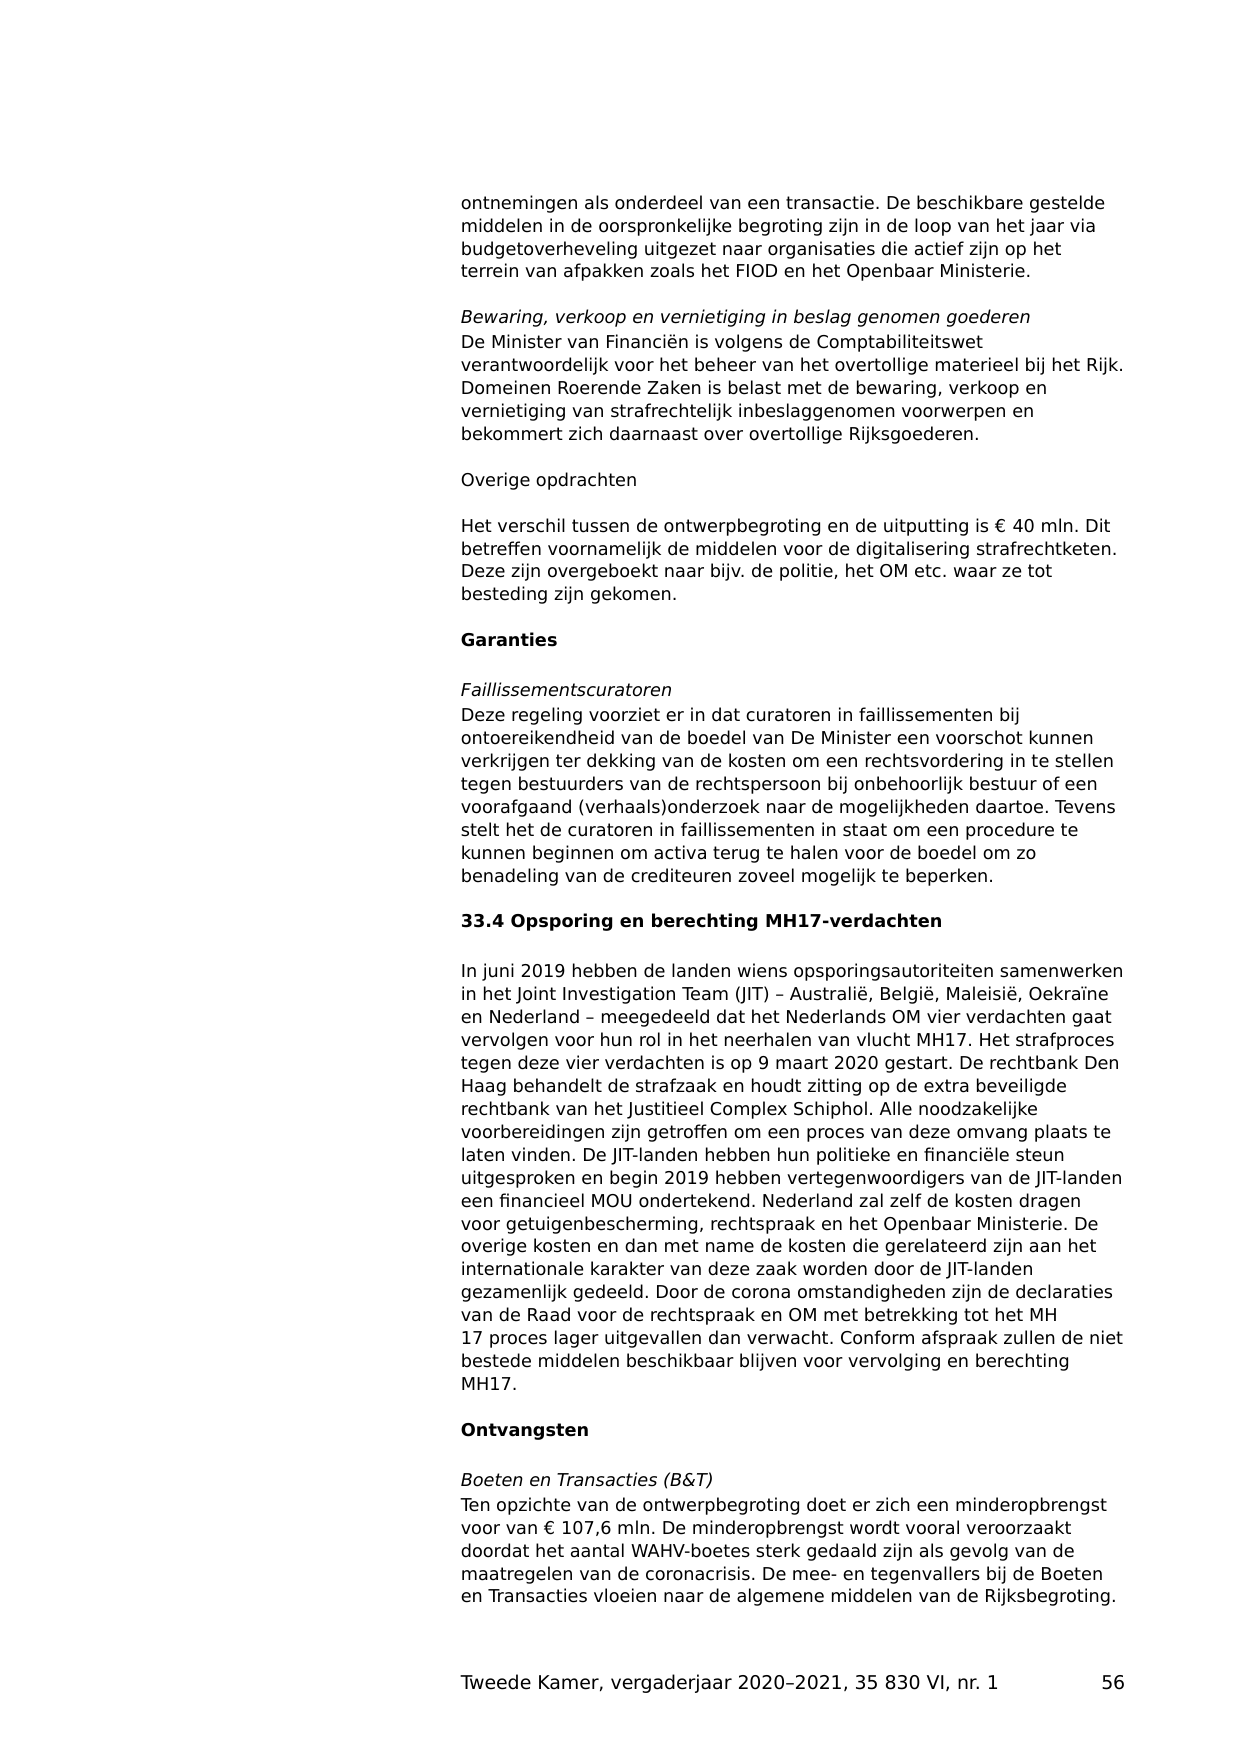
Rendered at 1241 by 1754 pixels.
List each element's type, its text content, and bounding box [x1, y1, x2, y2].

text Bewaring, verkoop en vernietiging in beslag genomen goederen [461, 305, 1125, 328]
text Ontvangsten [461, 1418, 1125, 1441]
text Overige opdrachten [461, 468, 1125, 491]
text De Minister van Financiën is volgens de Comptabiliteitswet verantwoordelijk voor het beheer van het overtollige materieel bij het Rijk. Domeinen Roerende Zaken is belast met de bewaring, verkoop en vernietiging van strafrechtelijk inbeslaggenomen voorwerpen en bekommert zich daarnaast over overtollige Rijksgoederen. [461, 330, 1125, 445]
text ontnemingen als onderdeel van een transactie. De beschikbare gestelde middelen in de oorspronkelijke begroting zijn in de loop van het jaar via budgetoverheveling uitgezet naar organisaties die actief zijn op het terrein van afpakken zoals het FIOD en het Openbaar Ministerie. [461, 191, 1125, 282]
text Boeten en Transacties (B&T) [461, 1468, 1125, 1491]
text In juni 2019 hebben de landen wiens opsporingsautoriteiten samenwerken in het Joint Investigation Team (JIT) – Australië, België, Maleisië, Oekraïne en Nederland – meegedeeld dat het Nederlands OM vier verdachten gaat vervolgen voor hun rol in het neerhalen van vlucht MH17. Het strafproces tegen deze vier verdachten is op 9 maart 2020 gestart. De rechtbank Den Haag behandelt de strafzaak en houdt zitting op de extra beveiligde rechtbank van het Justitieel Complex Schiphol. Alle noodzakelijke voorbereidingen zijn getroffen om een proces van deze omvang plaats te laten vinden. De JIT-landen hebben hun politieke en financiële steun uitgesproken en begin 2019 hebben vertegenwoordigers van de JIT-landen een financieel MOU ondertekend. Nederland zal zelf de kosten dragen voor getuigenbescherming, rechtspraak en het Openbaar Ministerie. De overige kosten en dan met name de kosten die gerelateerd zijn aan het internationale karakter van deze zaak worden door de JIT-landen gezamenlijk gedeeld. Door de corona omstandigheden zijn de declaraties van de Raad voor de rechtspraak en OM met betrekking tot het MH 17 proces lager uitgevallen dan verwacht. Conform afspraak zullen de niet bestede middelen beschikbaar blijven voor vervolging en berechting MH17. [461, 959, 1125, 1395]
text 33.4 Opsporing en berechting MH17-verdachten [461, 909, 1125, 932]
text Het verschil tussen de ontwerpbegroting en de uitputting is € 40 mln. Dit betreffen voornamelijk de middelen voor de digitalisering strafrechtketen. Deze zijn overgeboekt naar bijv. de politie, het OM etc. waar ze tot besteding zijn gekomen. [461, 514, 1125, 605]
text Garanties [461, 628, 1125, 651]
text Deze regeling voorziet er in dat curatoren in faillissementen bij ontoereikendheid van de boedel van De Minister een voorschot kunnen verkrijgen ter dekking van de kosten om een rechtsvordering in te stellen tegen bestuurders van de rechtspersoon bij onbehoorlijk bestuur of een voorafgaand (verhaals)onderzoek naar de mogelijkheden daartoe. Tevens stelt het de curatoren in faillissementen in staat om een procedure te kunnen beginnen om activa terug te halen voor de boedel om zo benadeling van de crediteuren zoveel mogelijk te beperken. [461, 703, 1125, 887]
text Faillissementscuratoren [461, 678, 1125, 701]
text Ten opzichte van de ontwerpbegroting doet er zich een minderopbrengst voor van € 107,6 mln. De minderopbrengst wordt vooral veroorzaakt doordat het aantal WAHV-boetes sterk gedaald zijn als gevolg van de maatregelen van de coronacrisis. De mee- en tegenvallers bij de Boeten en Transacties vloeien naar de algemene middelen van de Rijksbegroting. [461, 1493, 1125, 1607]
